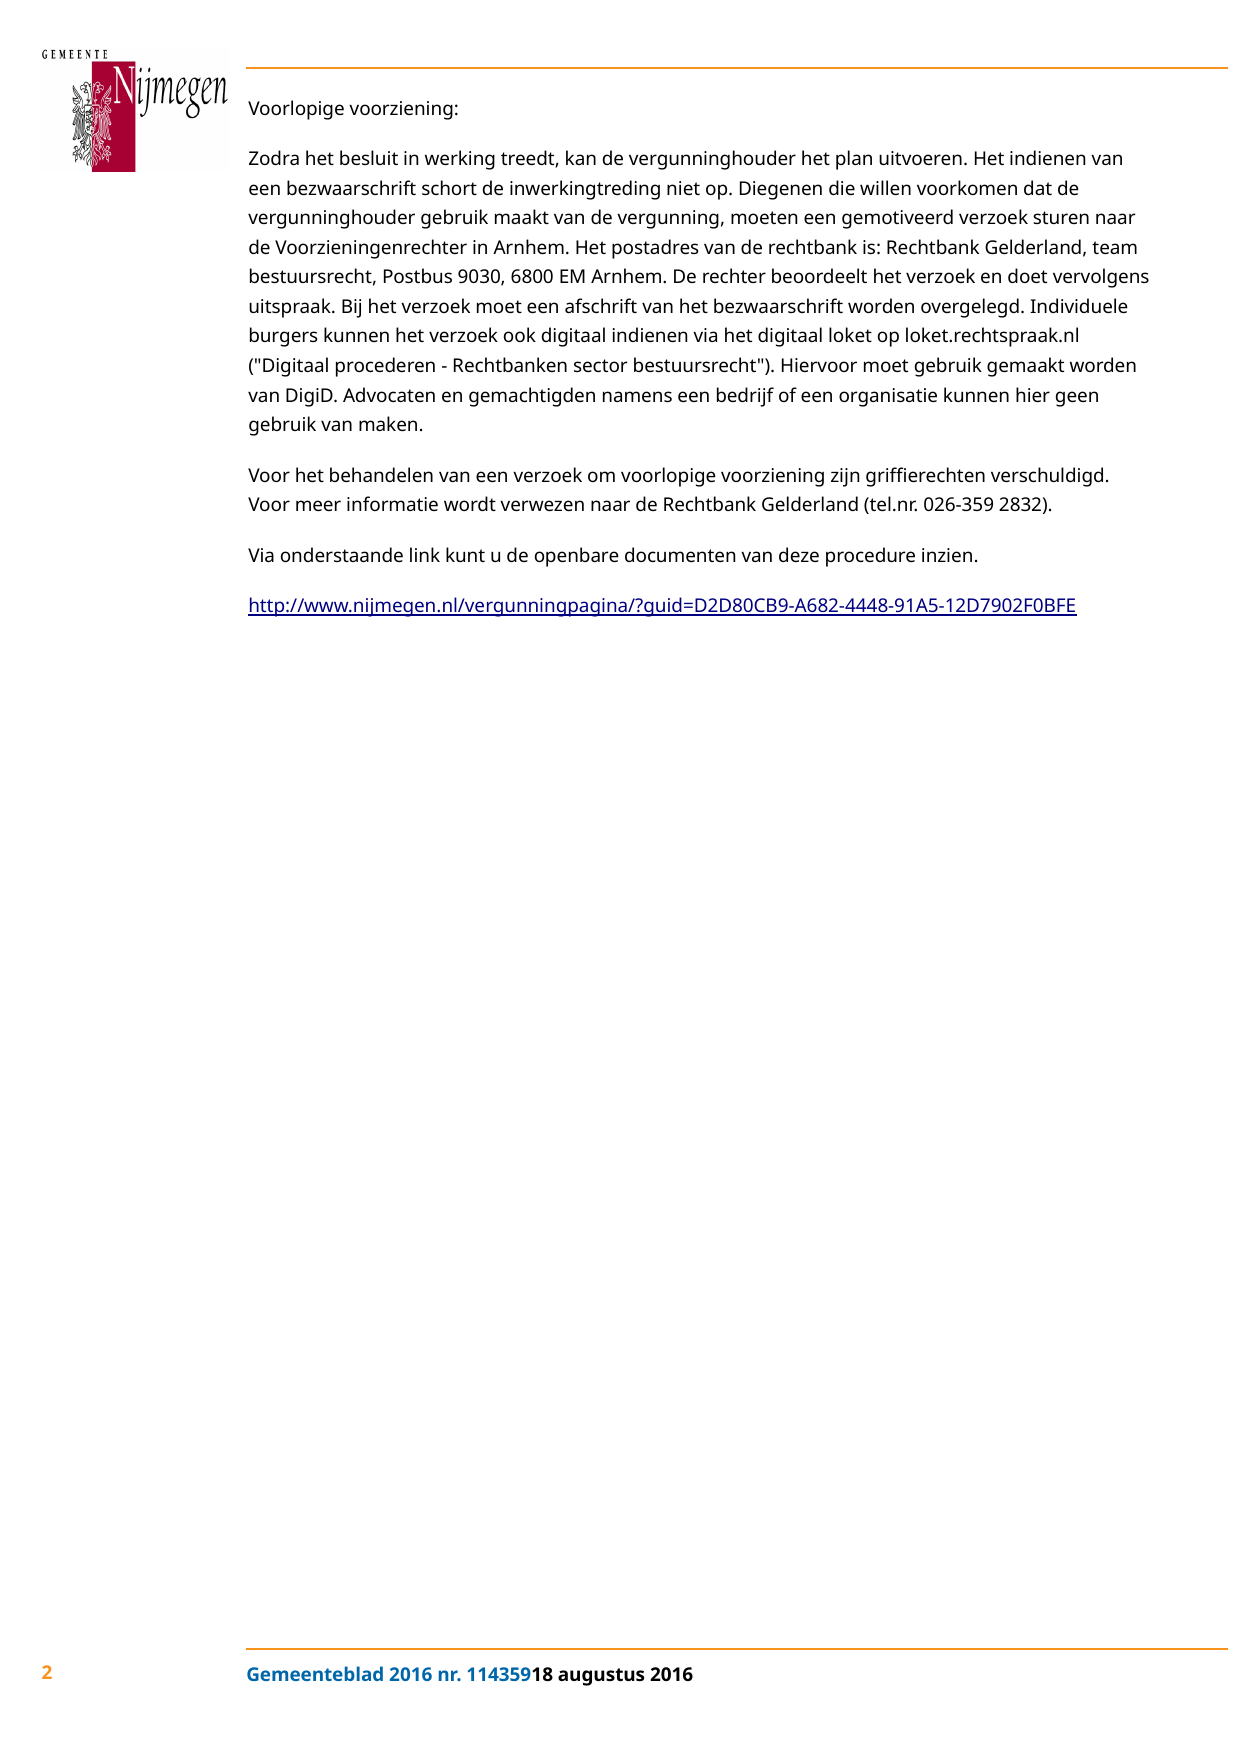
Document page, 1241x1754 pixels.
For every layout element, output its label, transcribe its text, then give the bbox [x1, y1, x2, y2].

text Voor het behandelen van een verzoek om voorlopige voorziening zijn griffierechten verschuldigd. Voor meer informatie wordt verwezen naar de Rechtbank Gelderland (tel.nr. 026-359 2832). [248, 462, 1152, 517]
text Zodra het besluit in werking treedt, kan de vergunninghouder het plan uitvoeren. Het indienen van een bezwaarschrift schort de inwerkingtreding niet op. Diegenen die willen voorkomen dat de vergunninghouder gebruik maakt van de vergunning, moeten een gemotiveerd verzoek sturen naar de Voorzieningenrechter in Arnhem. Het postadres van de rechtbank is: Rechtbank Gelderland, team bestuursrecht, Postbus 9030, 6800 EM Arnhem. De rechter beoordeelt het verzoek en doet vervolgens uitspraak. Bij het verzoek moet een afschrift van het bezwaarschrift worden overgelegd. Individuele burgers kunnen het verzoek ook digitaal indienen via het digitaal loket op loket.rechtspraak.nl ("Digitaal procederen - Rechtbanken sector bestuursrecht"). Hiervoor moet gebruik gemaakt worden van DigiD. Advocaten en gemachtigden namens een bedrijf of een organisatie kunnen hier geen gebruik van maken. [248, 145, 1152, 437]
text Voorlopige voorziening: [248, 95, 1152, 121]
text Via onderstaande link kunt u de openbare documenten van deze procedure inzien. [248, 542, 1152, 568]
picture [41, 47, 231, 172]
text http://www.nijmegen.nl/vergunningpagina/?guid=D2D80CB9-A682-4448-91A5-12D7902F0BFE [248, 592, 1152, 618]
